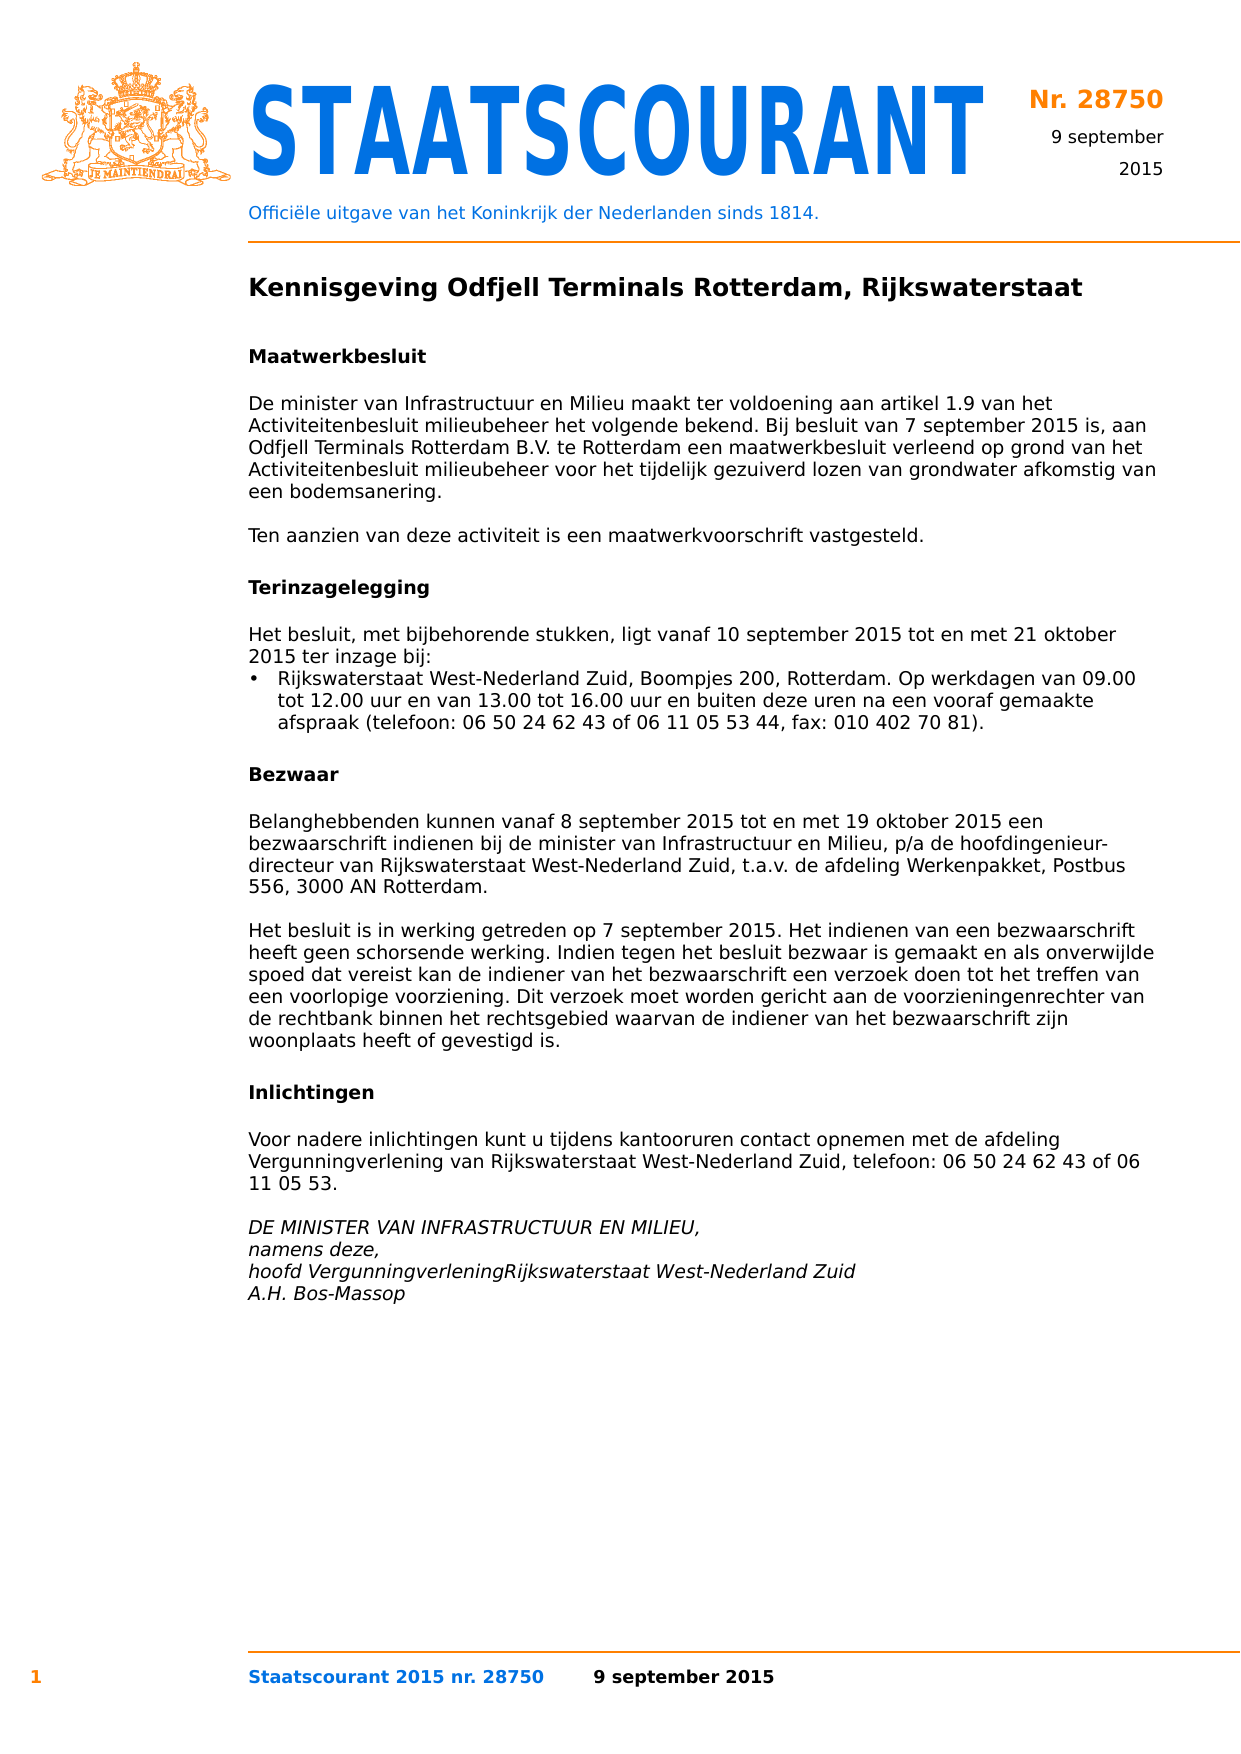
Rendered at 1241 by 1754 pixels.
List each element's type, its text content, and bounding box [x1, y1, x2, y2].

text Het besluit, met bijbehorende stukken, ligt vanaf 10 september 2015 tot en met 21 oktober 2015 ter inzage bij: [248, 624, 1163, 668]
table_cell Officiële uitgave van het Koninkrijk der Nederlanden sinds 1814. [248, 203, 1240, 241]
picture [41, 62, 231, 186]
subtitle Inlichtingen [248, 1082, 1163, 1104]
table_cell 2015 [998, 153, 1240, 203]
table_header STAATSCOURANT [248, 62, 998, 203]
table_header [25, 62, 248, 241]
subtitle Bezwaar [248, 763, 1163, 786]
text Ten aanzien van deze activiteit is een maatwerkvoorschrift vastgesteld. [248, 525, 1163, 547]
text Voor nadere inlichtingen kunt u tijdens kantooruren contact opnemen met de afdeling Vergunningverlening van Rijkswaterstaat West-Nederland Zuid, telefoon: 06 50 24 62 43 of 06 11 05 53. [248, 1129, 1163, 1195]
text De minister van Infrastructuur en Milieu maakt ter voldoening aan artikel 1.9 van het Activiteitenbesluit milieubeheer het volgende bekend. Bij besluit van 7 september 2015 is, aan Odfjell Terminals Rotterdam B.V. te Rotterdam een maatwerkbesluit verleend op grond van het Activiteitenbesluit milieubeheer voor het tijdelijk gezuiverd lozen van grondwater afkomstig van een bodemsanering. [248, 393, 1163, 503]
subtitle Terinzagelegging [248, 577, 1163, 599]
subtitle Maatwerkbesluit [248, 346, 1163, 368]
text Belanghebbenden kunnen vanaf 8 september 2015 tot en met 19 oktober 2015 een bezwaarschrift indienen bij de minister van Infrastructuur en Milieu, p/a de hoofdingenieur-directeur van Rijkswaterstaat West-Nederland Zuid, t.a.v. de afdeling Werkenpakket, Postbus 556, 3000 AN Rotterdam. [248, 811, 1163, 898]
text • Rijkswaterstaat West-Nederland Zuid, Boompjes 200, Rotterdam. Op werkdagen van 09.00 tot 12.00 uur en van 13.00 tot 16.00 uur en buiten deze uren na een vooraf gemaakte afspraak (telefoon: 06 50 24 62 43 of 06 11 05 53 44, fax: 010 402 70 81). [248, 668, 1163, 733]
subtitle Kennisgeving Odfjell Terminals Rotterdam, Rijkswaterstaat [248, 273, 1163, 302]
text Het besluit is in werking getreden op 7 september 2015. Het indienen van een bezwaarschrift heeft geen schorsende werking. Indien tegen het besluit bezwaar is gemaakt en als onverwijlde spoed dat vereist kan de indiener van het bezwaarschrift een verzoek doen tot het treffen van een voorlopige voorziening. Dit verzoek moet worden gericht aan de voorzieningenrechter van de rechtbank binnen het rechtsgebied waarvan de indiener van het bezwaarschrift zijn woonplaats heeft of gevestigd is. [248, 920, 1163, 1052]
table_header Nr. 28750 [998, 62, 1240, 121]
table_cell 9 september [998, 121, 1240, 153]
text DE MINISTER VAN INFRASTRUCTUUR EN MILIEU, namens deze, hoofd VergunningverleningRijkswaterstaat West-Nederland Zuid A.H. Bos-Massop [248, 1217, 1163, 1305]
